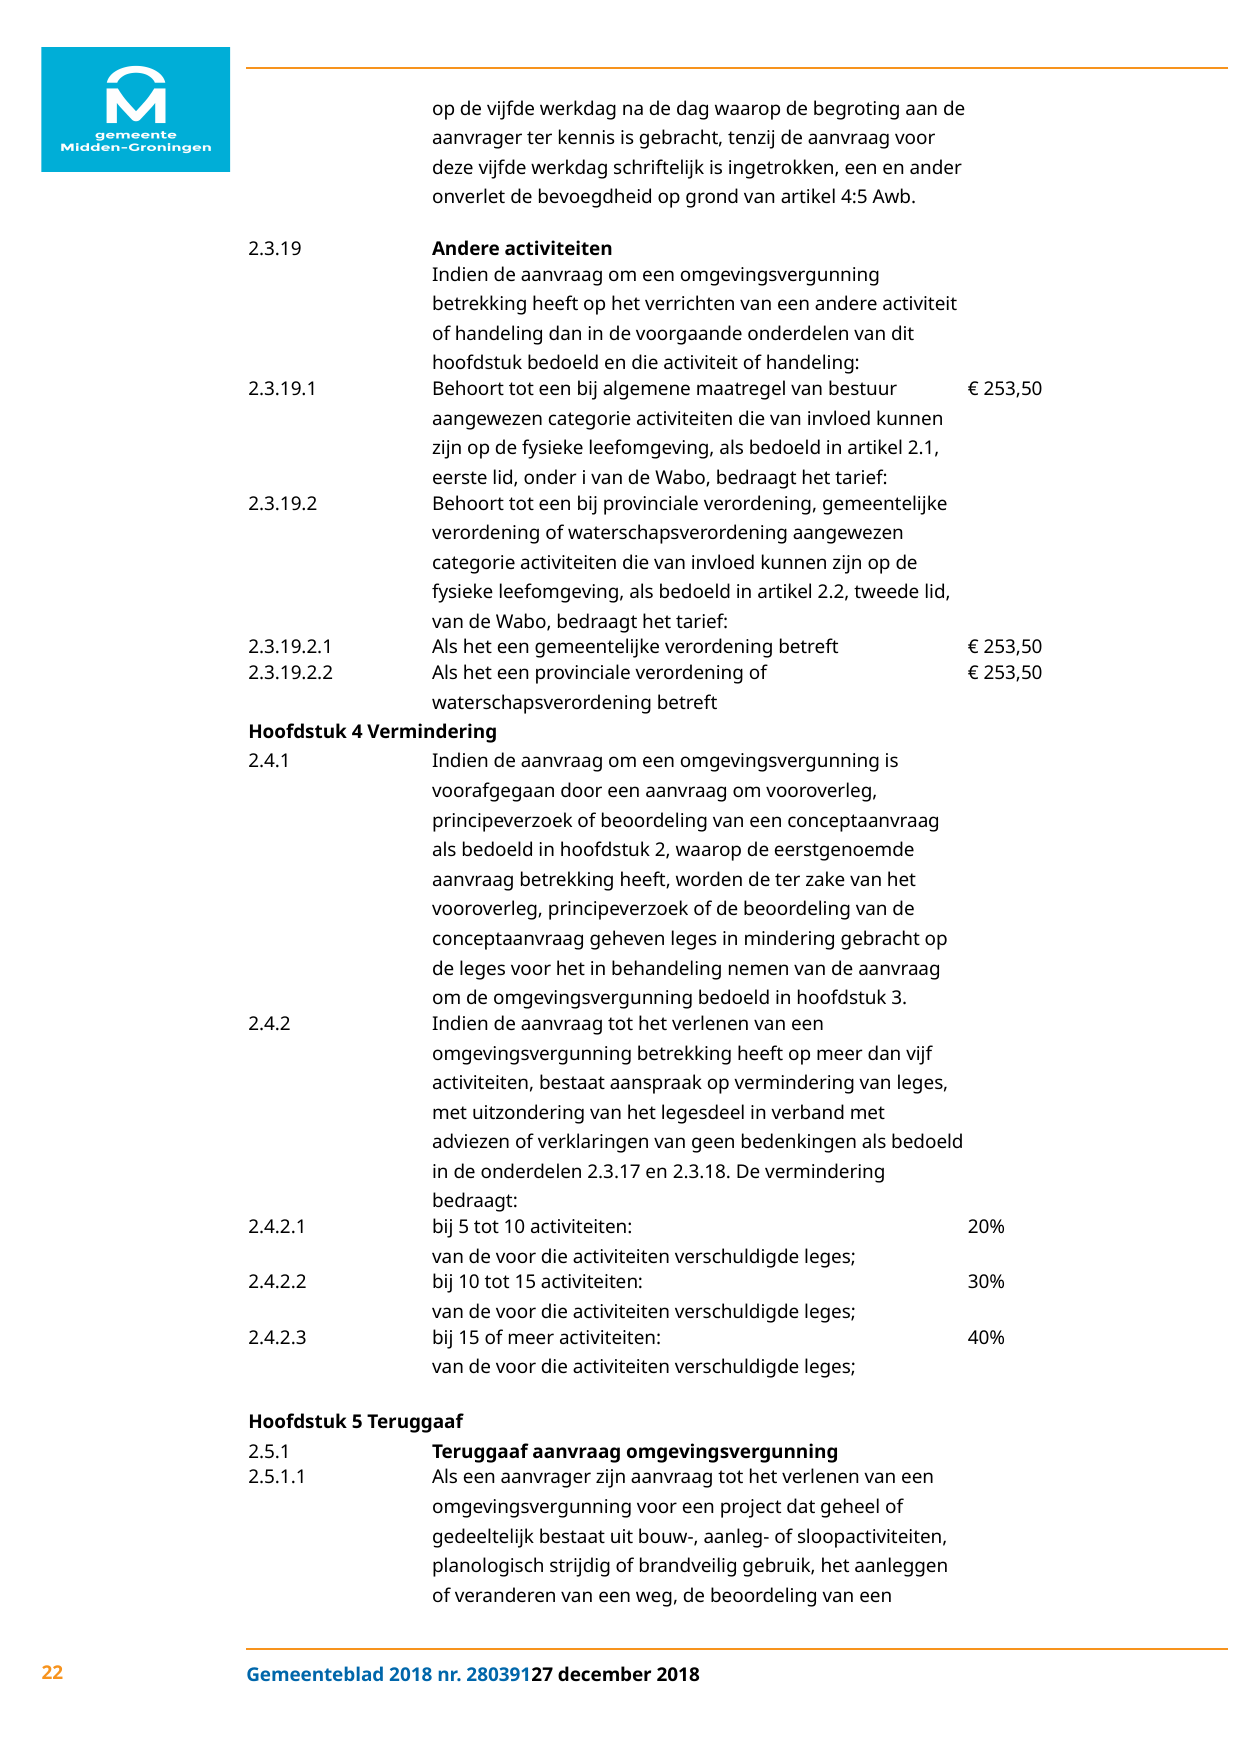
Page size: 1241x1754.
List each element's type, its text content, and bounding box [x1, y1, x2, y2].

text Hoofdstuk 4 Vermindering [248, 718, 1152, 744]
table_cell [432, 1379, 968, 1405]
table_cell 2.3.19 [248, 235, 432, 261]
table_cell op de vijfde werkdag na de dag waarop de begroting aan de aanvrager ter kennis is gebracht, tenzij de aanvraag voor deze vijfde werkdag schriftelijk is ingetrokken, een en ander onverlet de bevoegdheid op grond van artikel 4:5 Awb. [432, 95, 968, 209]
table_cell 2.4.2.2 [248, 1269, 432, 1324]
table_cell 2.3.19.1 [248, 375, 432, 490]
table_cell € 253,50 [968, 660, 1152, 715]
table_cell Indien de aanvraag tot het verlenen van een omgevingsvergunning betrekking heeft op meer dan vijf activiteiten, bestaat aanspraak op vermindering van leges, met uitzondering van het legesdeel in verband met adviezen of verklaringen van geen bedenkingen als bedoeld in de onderdelen 2.3.17 en 2.3.18. De vermindering bedraagt: [432, 1010, 968, 1213]
table_cell € 253,50 [968, 375, 1152, 490]
table_cell 20% [968, 1213, 1152, 1269]
table_cell Indien de aanvraag om een omgevingsvergunning betrekking heeft op het verrichten van een andere activiteit of handeling dan in de voorgaande onderdelen van dit hoofdstuk bedoeld en die activiteit of handeling: [432, 261, 968, 375]
table_cell [968, 261, 1152, 375]
table_cell [968, 1010, 1152, 1213]
table_cell [248, 209, 432, 235]
table_cell 30% [968, 1269, 1152, 1324]
table_cell [968, 95, 1152, 209]
table_cell 2.3.19.2.1 [248, 634, 432, 659]
table_cell [968, 209, 1152, 235]
table_header Indien de aanvraag om een omgevingsvergunning is voorafgegaan door een aanvraag om vooroverleg, principeverzoek of beoordeling van een conceptaanvraag als bedoeld in hoofdstuk 2, waarop de eerstgenoemde aanvraag betrekking heeft, worden de ter zake van het vooroverleg, principeverzoek of de beoordeling van de conceptaanvraag geheven leges in mindering gebracht op de leges voor het in behandeling nemen van de aanvraag om de omgevingsvergunning bedoeld in hoofdstuk 3. [432, 748, 968, 1010]
picture [107, 89, 165, 122]
table_header Teruggaaf aanvraag omgevingsvergunning [432, 1438, 968, 1464]
table_cell [248, 95, 432, 209]
table_cell bij 10 tot 15 activiteiten: van de voor die activiteiten verschuldigde leges; [432, 1269, 968, 1324]
table_cell 40% [968, 1324, 1152, 1379]
table_cell 2.4.2.3 [248, 1324, 432, 1379]
table_cell Behoort tot een bij provinciale verordening, gemeentelijke verordening of waterschapsverordening aangewezen categorie activiteiten die van invloed kunnen zijn op de fysieke leefomgeving, als bedoeld in artikel 2.2, tweede lid, van de Wabo, bedraagt het tarief: [432, 490, 968, 634]
table_cell bij 15 of meer activiteiten: van de voor die activiteiten verschuldigde leges; [432, 1324, 968, 1379]
table_header [968, 1438, 1152, 1464]
table_cell 2.5.1.1 [248, 1464, 432, 1608]
picture [184, 146, 190, 153]
table_cell [248, 261, 432, 375]
table_cell [968, 1464, 1152, 1608]
table_cell Als een aanvrager zijn aanvraag tot het verlenen van een omgevingsvergunning voor een project dat geheel of gedeeltelijk bestaat uit bouw-, aanleg- of sloopactiviteiten, planologisch strijdig of brandveilig gebruik, het aanleggen of veranderen van een weg, de beoordeling van een [432, 1464, 968, 1608]
table_cell Andere activiteiten [432, 235, 968, 261]
table_cell [968, 1379, 1152, 1405]
table_cell [968, 490, 1152, 634]
table_cell Als het een gemeentelijke verordening betreft [432, 634, 968, 659]
table_header 2.5.1 [248, 1438, 432, 1464]
table_cell bij 5 tot 10 activiteiten: van de voor die activiteiten verschuldigde leges; [432, 1213, 968, 1269]
table_cell 2.3.19.2 [248, 490, 432, 634]
picture [108, 66, 164, 82]
table_cell Behoort tot een bij algemene maatregel van bestuur aangewezen categorie activiteiten die van invloed kunnen zijn op de fysieke leefomgeving, als bedoeld in artikel 2.1, eerste lid, onder i van de Wabo, bedraagt het tarief: [432, 375, 968, 490]
table_header 2.4.1 [248, 748, 432, 1010]
table_cell € 253,50 [968, 634, 1152, 659]
table_cell 2.4.2 [248, 1010, 432, 1213]
table_cell [432, 209, 968, 235]
table_cell Als het een provinciale verordening of waterschapsverordening betreft [432, 660, 968, 715]
table_cell [248, 1379, 432, 1405]
text Hoofdstuk 5 Teruggaaf [248, 1408, 1152, 1434]
table_cell 2.3.19.2.2 [248, 660, 432, 715]
table_cell 2.4.2.1 [248, 1213, 432, 1269]
table_cell [968, 235, 1152, 261]
table_header [968, 748, 1152, 1010]
